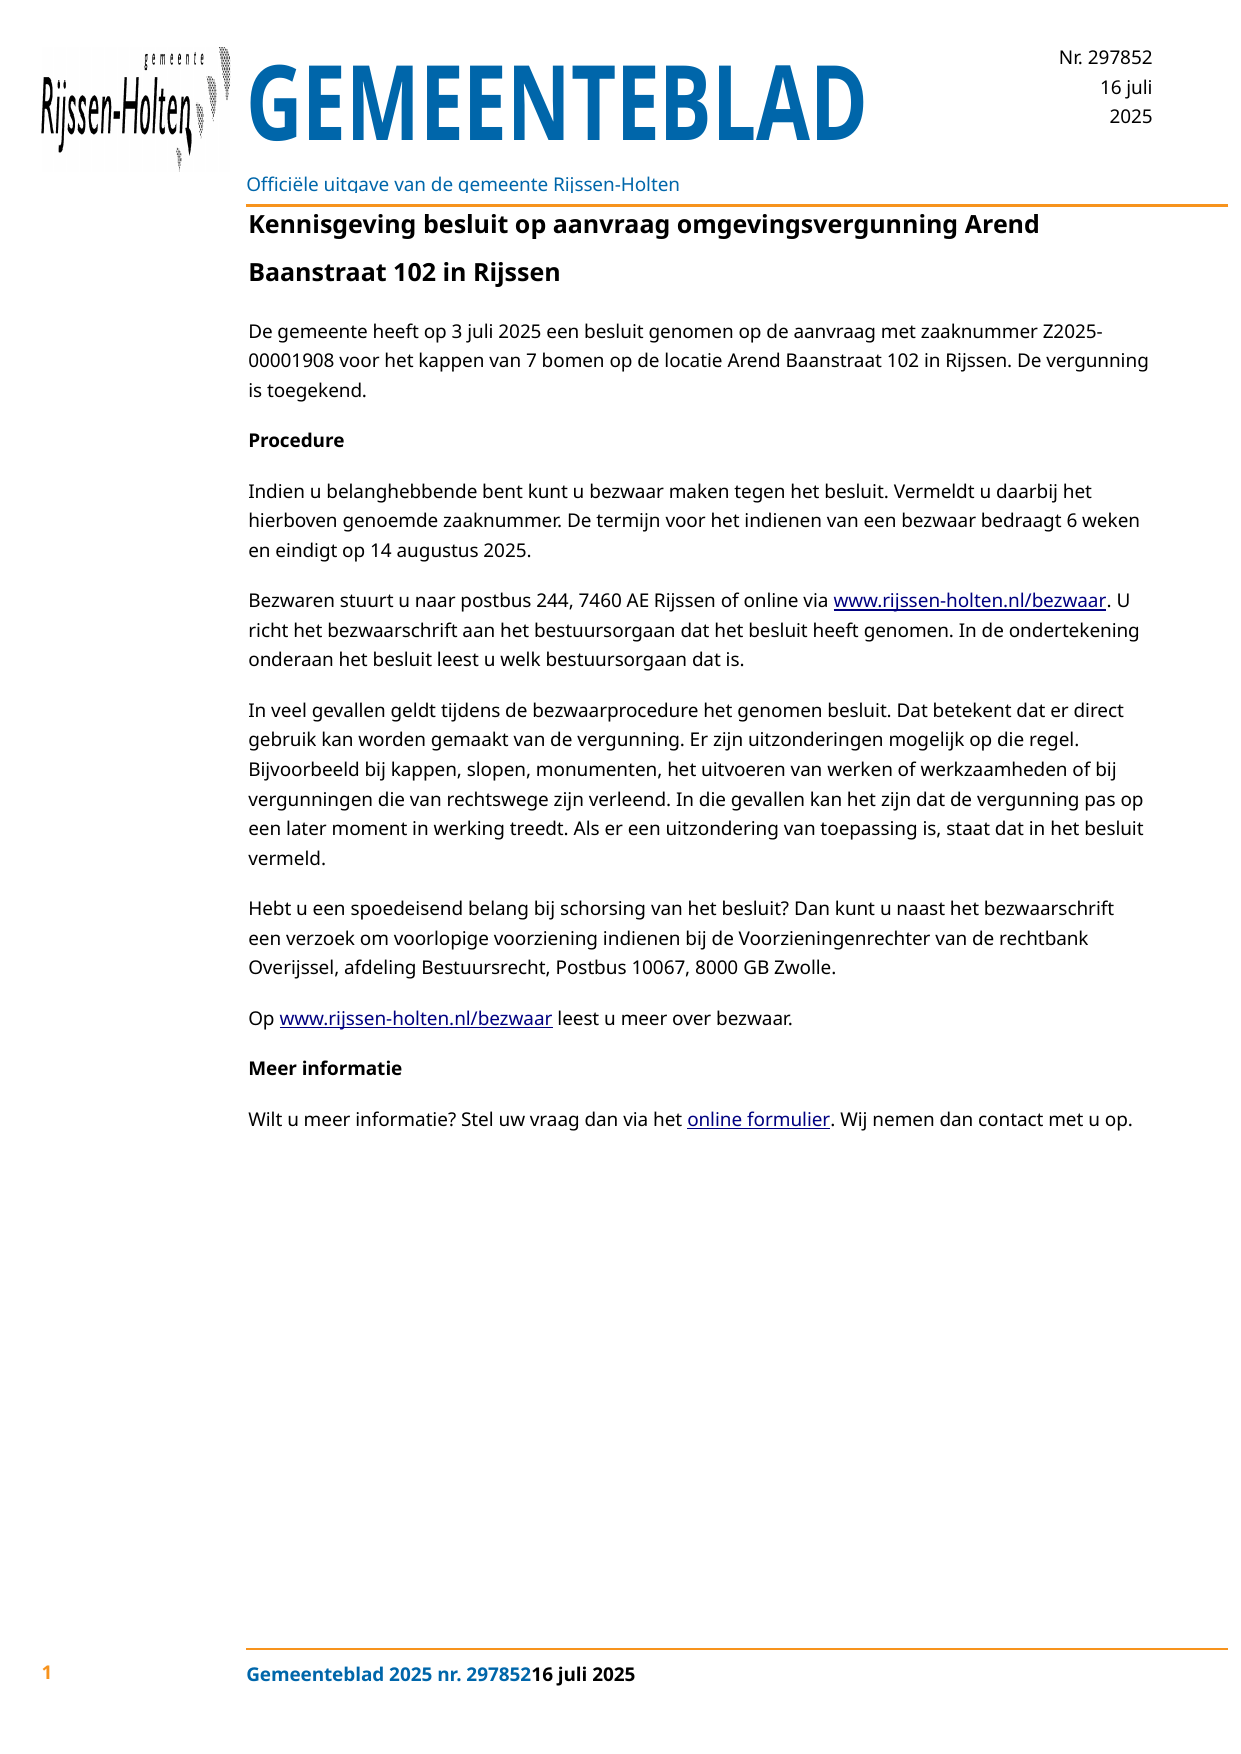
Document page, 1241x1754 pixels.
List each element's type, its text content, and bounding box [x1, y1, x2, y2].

picture [41, 47, 231, 172]
text De gemeente heeft op 3 juli 2025 een besluit genomen op de aanvraag met zaaknummer Z2025-00001908 voor het kappen van 7 bomen op de locatie Arend Baanstraat 102 in Rijssen. De vergunning is toegekend. [248, 318, 1152, 403]
text Op www.rijssen-holten.nl/bezwaar leest u meer over bezwaar. [248, 1005, 1152, 1031]
text In veel gevallen geldt tijdens de bezwaarprocedure het genomen besluit. Dat betekent dat er direct gebruik kan worden gemaakt van de vergunning. Er zijn uitzonderingen mogelijk op die regel. Bijvoorbeeld bij kappen, slopen, monumenten, het uitvoeren van werken of werkzaamheden of bij vergunningen die van rechtswege zijn verleend. In die gevallen kan het zijn dat de vergunning pas op een later moment in werking treedt. Als er een uitzondering van toepassing is, staat dat in het besluit vermeld. [248, 697, 1152, 871]
text Meer informatie [248, 1055, 1152, 1081]
text Hebt u een spoedeisend belang bij schorsing van het besluit? Dan kunt u naast het bezwaarschrift een verzoek om voorlopige voorziening indienen bij de Voorzieningenrechter van de rechtbank Overijssel, afdeling Bestuursrecht, Postbus 10067, 8000 GB Zwolle. [248, 895, 1152, 980]
text Wilt u meer informatie? Stel uw vraag dan via het online formulier. Wij nemen dan contact met u op. [248, 1106, 1152, 1132]
text Kennisgeving besluit op aanvraag omgevingsvergunning Arend Baanstraat 102 in Rijssen [248, 207, 1152, 288]
text Procedure [248, 427, 1152, 453]
text Bezwaren stuurt u naar postbus 244, 7460 AE Rijssen of online via www.rijssen-holten.nl/bezwaar. U richt het bezwaarschrift aan het bestuursorgaan dat het besluit heeft genomen. In de ondertekening onderaan het besluit leest u welk bestuursorgaan dat is. [248, 587, 1152, 672]
text Indien u belanghebbende bent kunt u bezwaar maken tegen het besluit. Vermeldt u daarbij het hierboven genoemde zaaknummer. De termijn voor het indienen van een bezwaar bedraagt 6 weken en eindigt op 14 augustus 2025. [248, 478, 1152, 563]
